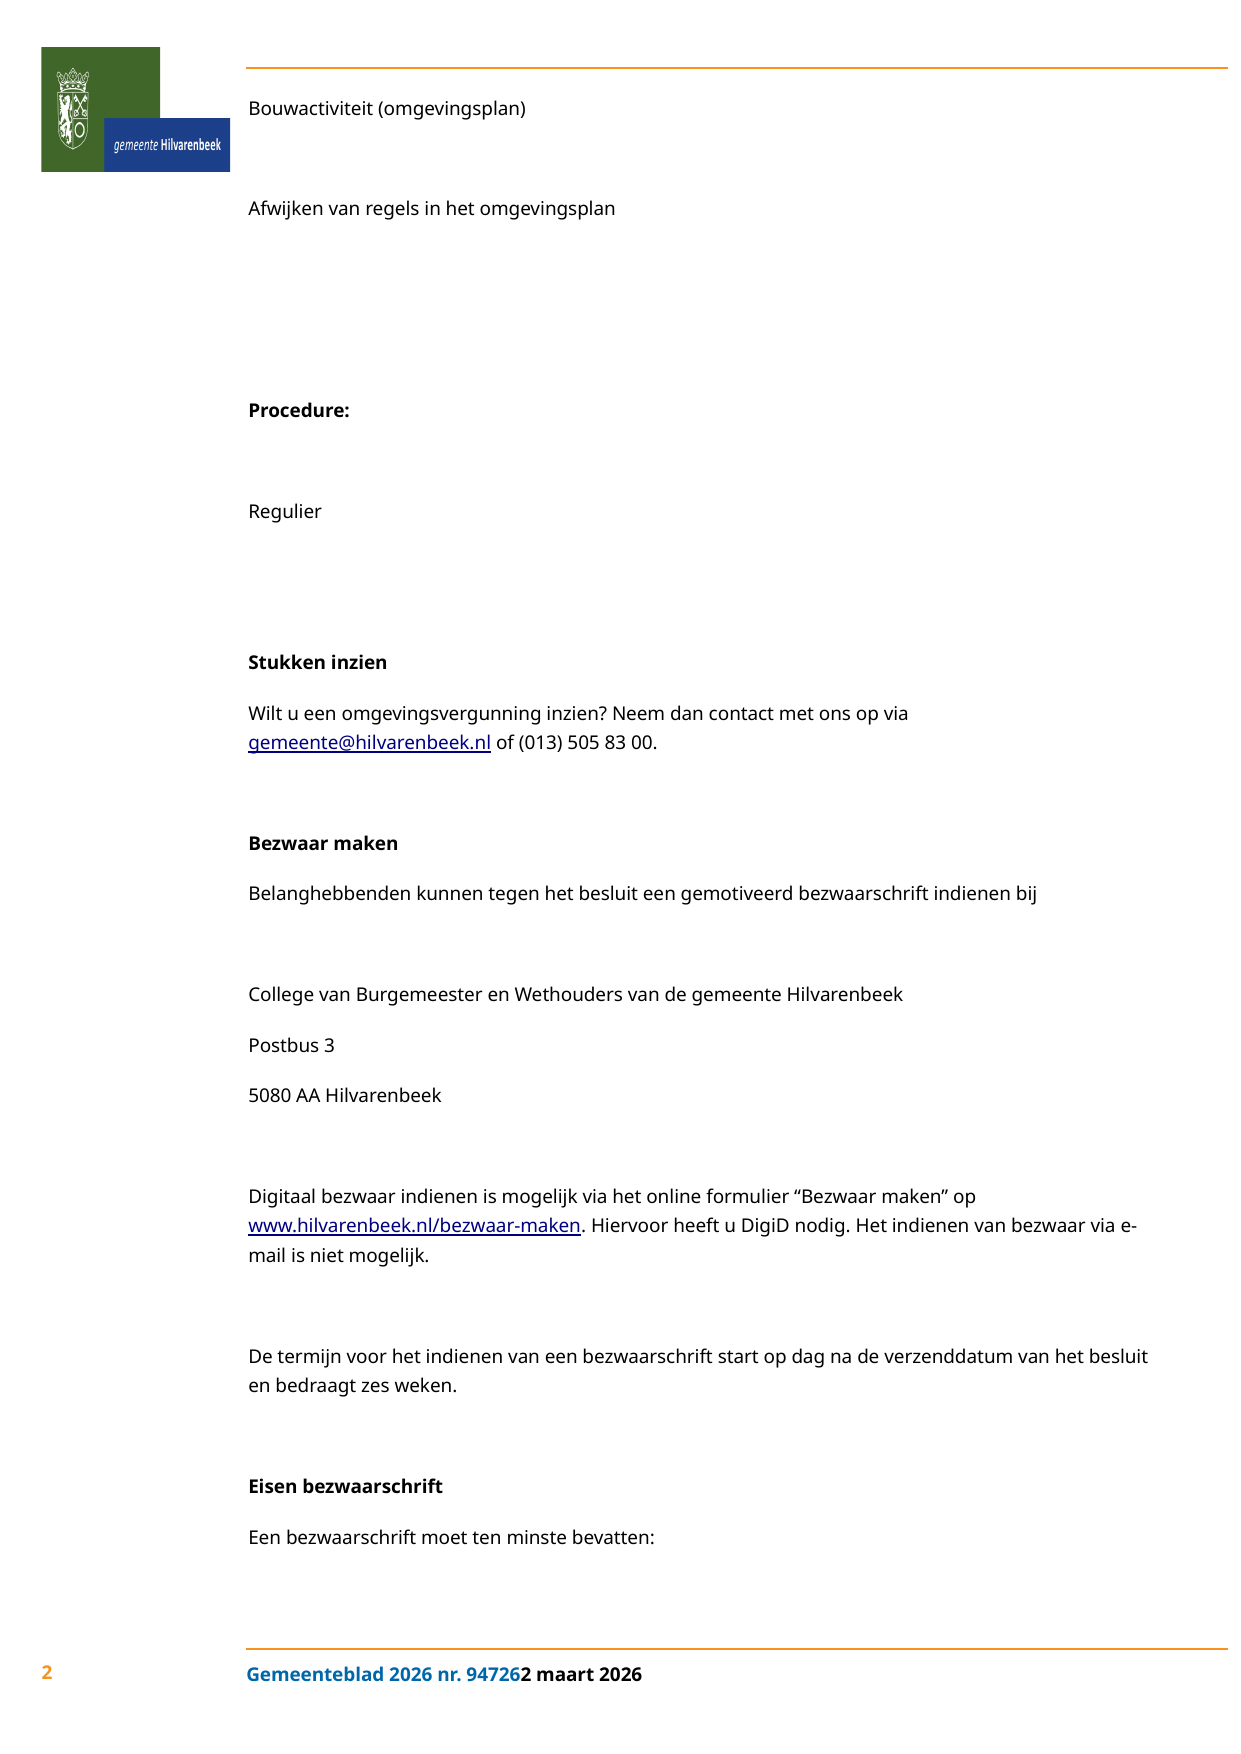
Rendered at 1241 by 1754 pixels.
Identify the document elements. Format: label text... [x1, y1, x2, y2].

text Bezwaar maken [248, 830, 1152, 856]
picture [41, 47, 231, 172]
text Postbus 3 [248, 1032, 1152, 1058]
text Wilt u een omgevingsvergunning inzien? Neem dan contact met ons op via gemeente@hilvarenbeek.nl of (013) 505 83 00. [248, 700, 1152, 755]
text Digitaal bezwaar indienen is mogelijk via het online formulier “Bezwaar maken” op www.hilvarenbeek.nl/bezwaar-maken. Hiervoor heeft u DigiD nodig. Het indienen van bezwaar via e-mail is niet mogelijk. [248, 1183, 1152, 1268]
text Belanghebbenden kunnen tegen het besluit een gemotiveerd bezwaarschrift indienen bij [248, 881, 1152, 906]
text Stukken inzien [248, 649, 1152, 675]
text 5080 AA Hilvarenbeek [248, 1082, 1152, 1108]
text Afwijken van regels in het omgevingsplan [248, 196, 1152, 221]
text Bouwactiviteit (omgevingsplan) [248, 95, 1152, 121]
text College van Burgemeester en Wethouders van de gemeente Hilvarenbeek [248, 981, 1152, 1007]
text Regulier [248, 498, 1152, 524]
text Procedure: [248, 397, 1152, 423]
text De termijn voor het indienen van een bezwaarschrift start op dag na de verzenddatum van het besluit en bedraagt zes weken. [248, 1343, 1152, 1398]
text Eisen bezwaarschrift [248, 1473, 1152, 1499]
text Een bezwaarschrift moet ten minste bevatten: [248, 1524, 1152, 1550]
